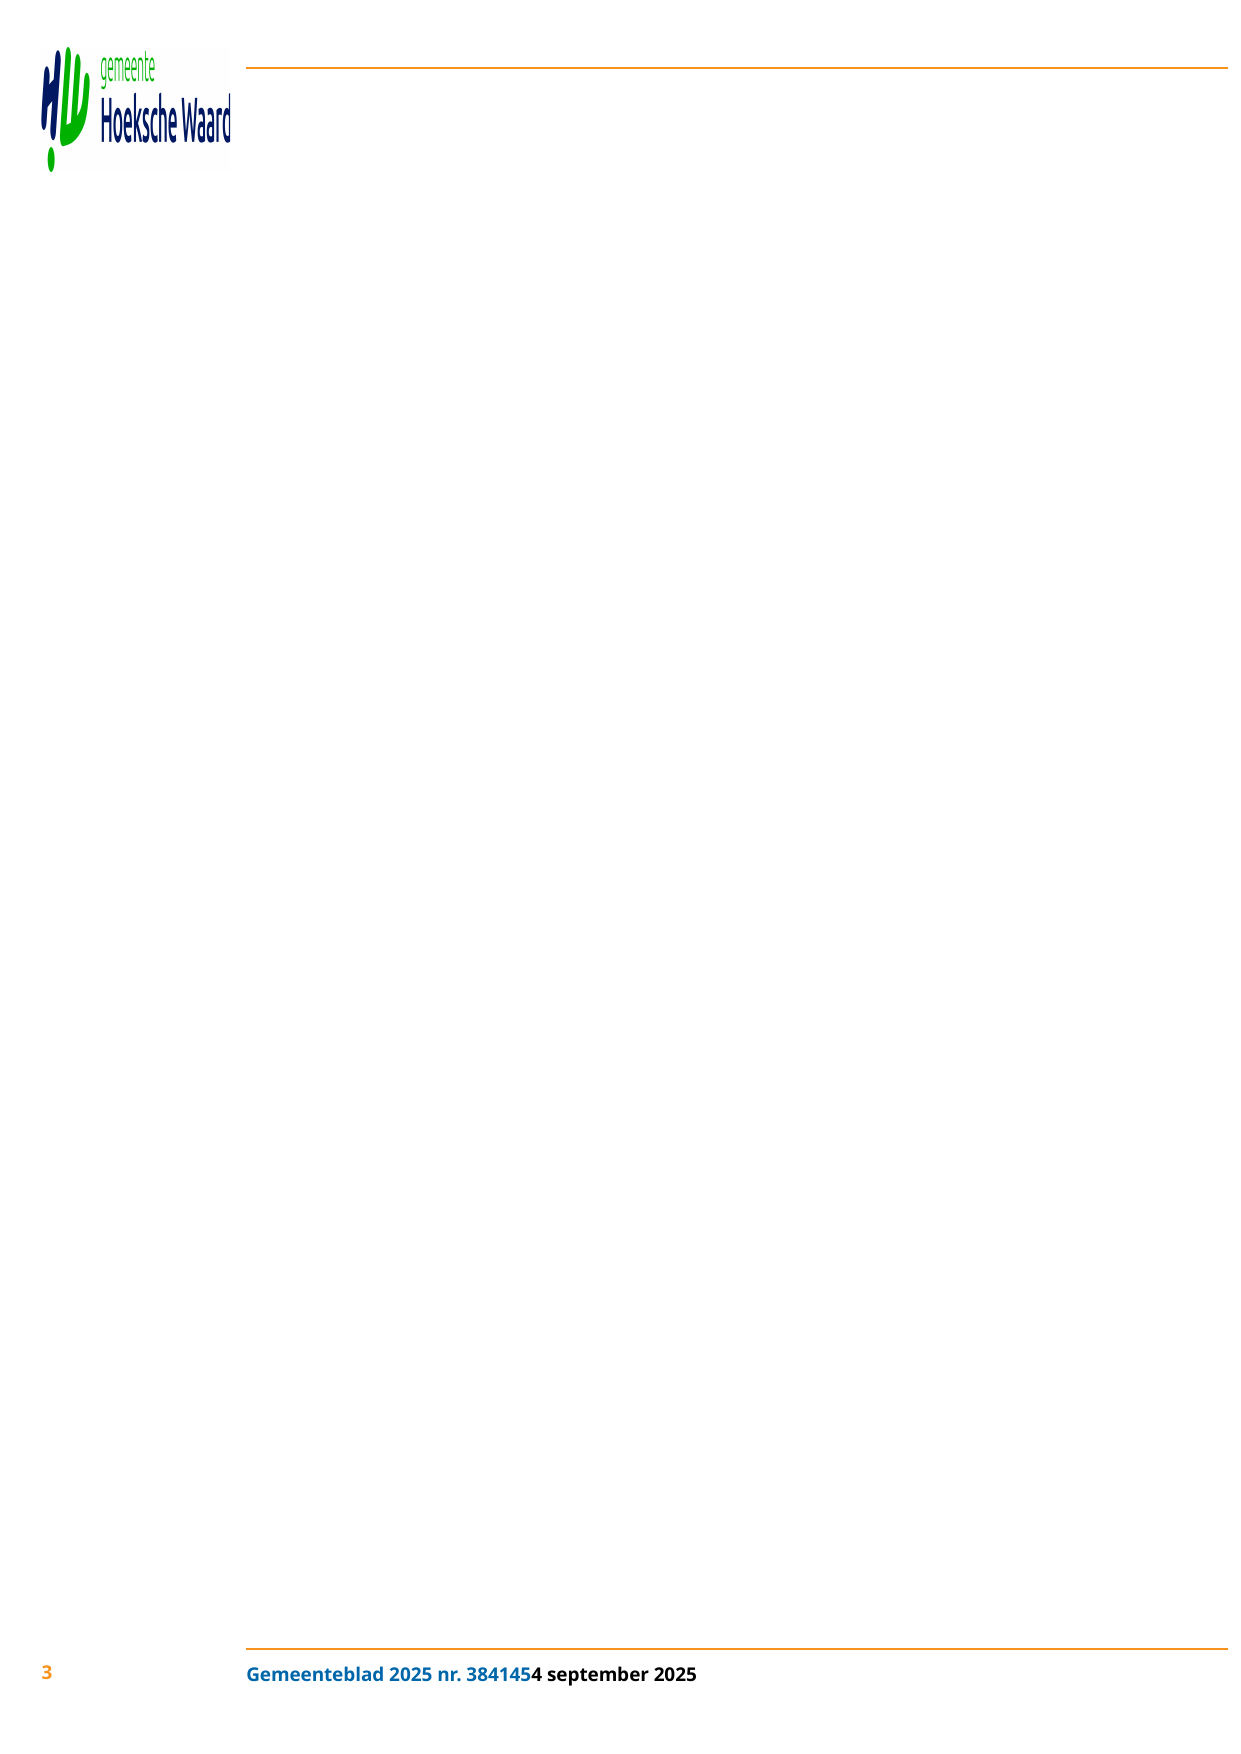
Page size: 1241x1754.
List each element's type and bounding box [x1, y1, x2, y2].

picture [41, 47, 231, 172]
